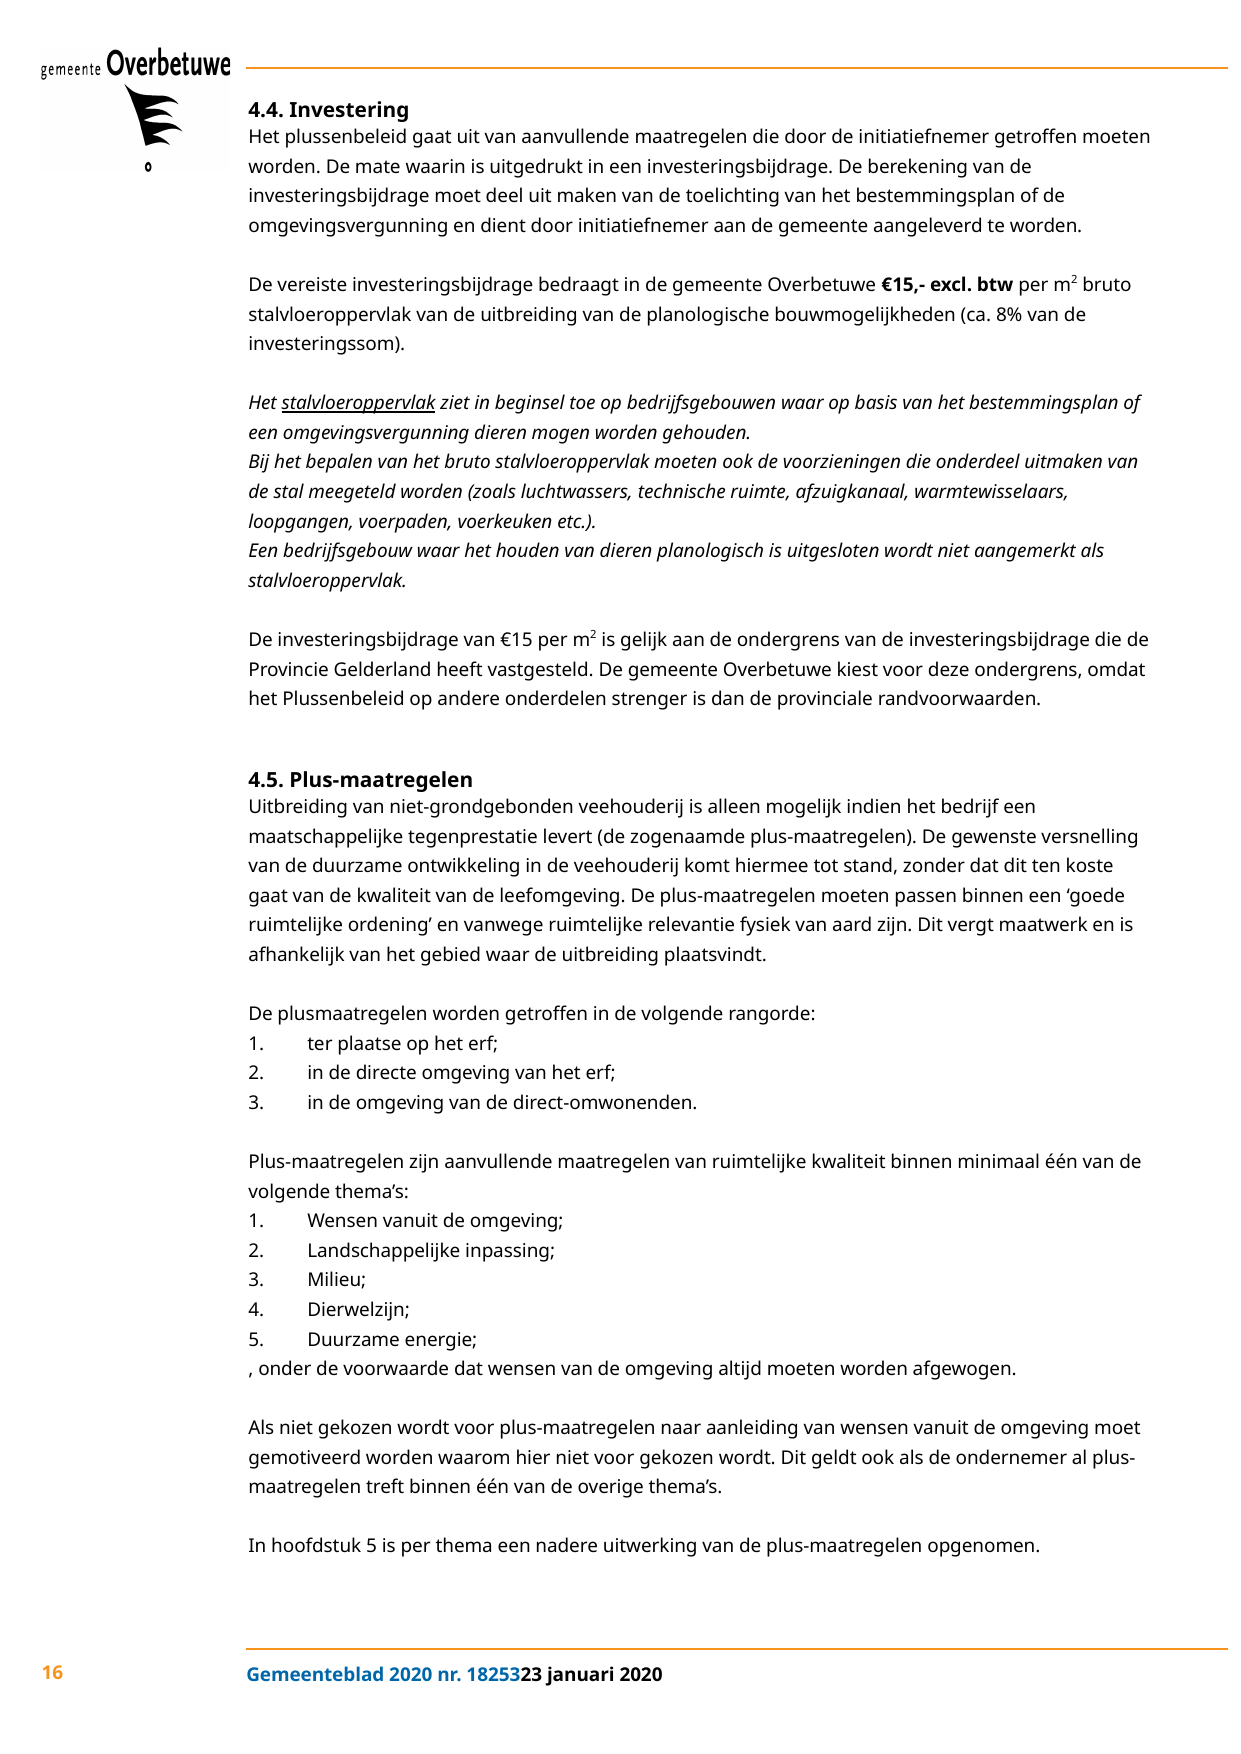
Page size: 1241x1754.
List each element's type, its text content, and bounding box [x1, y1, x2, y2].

text 4.5. Plus-maatregelen [248, 765, 1152, 793]
list in de omgeving van de direct-omwonenden. [248, 1089, 1152, 1115]
text De plusmaatregelen worden getroffen in de volgende rangorde: [248, 1000, 1152, 1026]
table_header De vereiste investeringsbijdrage bedraagt in de gemeente Overbetuwe €15,- excl. btw per m2 bruto stalvloeroppervlak van de uitbreiding van de planologische bouwmogelijkheden (ca. 8% van de investeringssom). Het stalvloeroppervlak ziet in beginsel toe op bedrijfsgebouwen waar op basis van het bestemmingsplan of een omgevingsvergunning dieren mogen worden gehouden. Bij het bepalen van het bruto stalvloeroppervlak moeten ook de voorzieningen die onderdeel uitmaken van de stal meegeteld worden (zoals luchtwassers, technische ruimte, afzuigkanaal, warmtewisselaars, loopgangen, voerpaden, voerkeuken etc.). Een bedrijfsgebouw waar het houden van dieren planologisch is uitgesloten wordt niet aangemerkt als stalvloeroppervlak. De investeringsbijdrage van €15 per m2 is gelijk aan de ondergrens van de investeringsbijdrage die de Provincie Gelderland heeft vastgesteld. De gemeente Overbetuwe kiest voor deze ondergrens, omdat het Plussenbeleid op andere onderdelen strenger is dan de provinciale randvoorwaarden. [248, 271, 1152, 711]
text Het plussenbeleid gaat uit van aanvullende maatregelen die door de initiatiefnemer getroffen moeten worden. De mate waarin is uitgedrukt in een investeringsbijdrage. De berekening van de investeringsbijdrage moet deel uit maken van de toelichting van het bestemmingsplan of de omgevingsvergunning en dient door initiatiefnemer aan de gemeente aangeleverd te worden. [248, 123, 1152, 238]
picture [41, 47, 231, 172]
table_header Plus-maatregelen zijn aanvullende maatregelen van ruimtelijke kwaliteit binnen minimaal één van de volgende thema’s: Wensen vanuit de omgeving; Landschappelijke inpassing; Milieu; Dierwelzijn; Duurzame energie; , onder de voorwaarde dat wensen van de omgeving altijd moeten worden afgewogen. Als niet gekozen wordt voor plus-maatregelen naar aanleiding van wensen vanuit de omgeving moet gemotiveerd worden waarom hier niet voor gekozen wordt. Dit geldt ook als de ondernemer al plus-maatregelen treft binnen één van de overige thema’s. [248, 1148, 1152, 1499]
text In hoofdstuk 5 is per thema een nadere uitwerking van de plus-maatregelen opgenomen. [248, 1532, 1152, 1558]
list in de directe omgeving van het erf; [248, 1059, 1152, 1085]
text 4.4. Investering [248, 95, 1152, 123]
list ter plaatse op het erf; [248, 1030, 1152, 1056]
text Uitbreiding van niet-grondgebonden veehouderij is alleen mogelijk indien het bedrijf een maatschappelijke tegenprestatie levert (de zogenaamde plus-maatregelen). De gewenste versnelling van de duurzame ontwikkeling in de veehouderij komt hiermee tot stand, zonder dat dit ten koste gaat van de kwaliteit van de leefomgeving. De plus-maatregelen moeten passen binnen een ‘goede ruimtelijke ordening’ en vanwege ruimtelijke relevantie fysiek van aard zijn. Dit vergt maatwerk en is afhankelijk van het gebied waar de uitbreiding plaatsvindt. [248, 793, 1152, 967]
